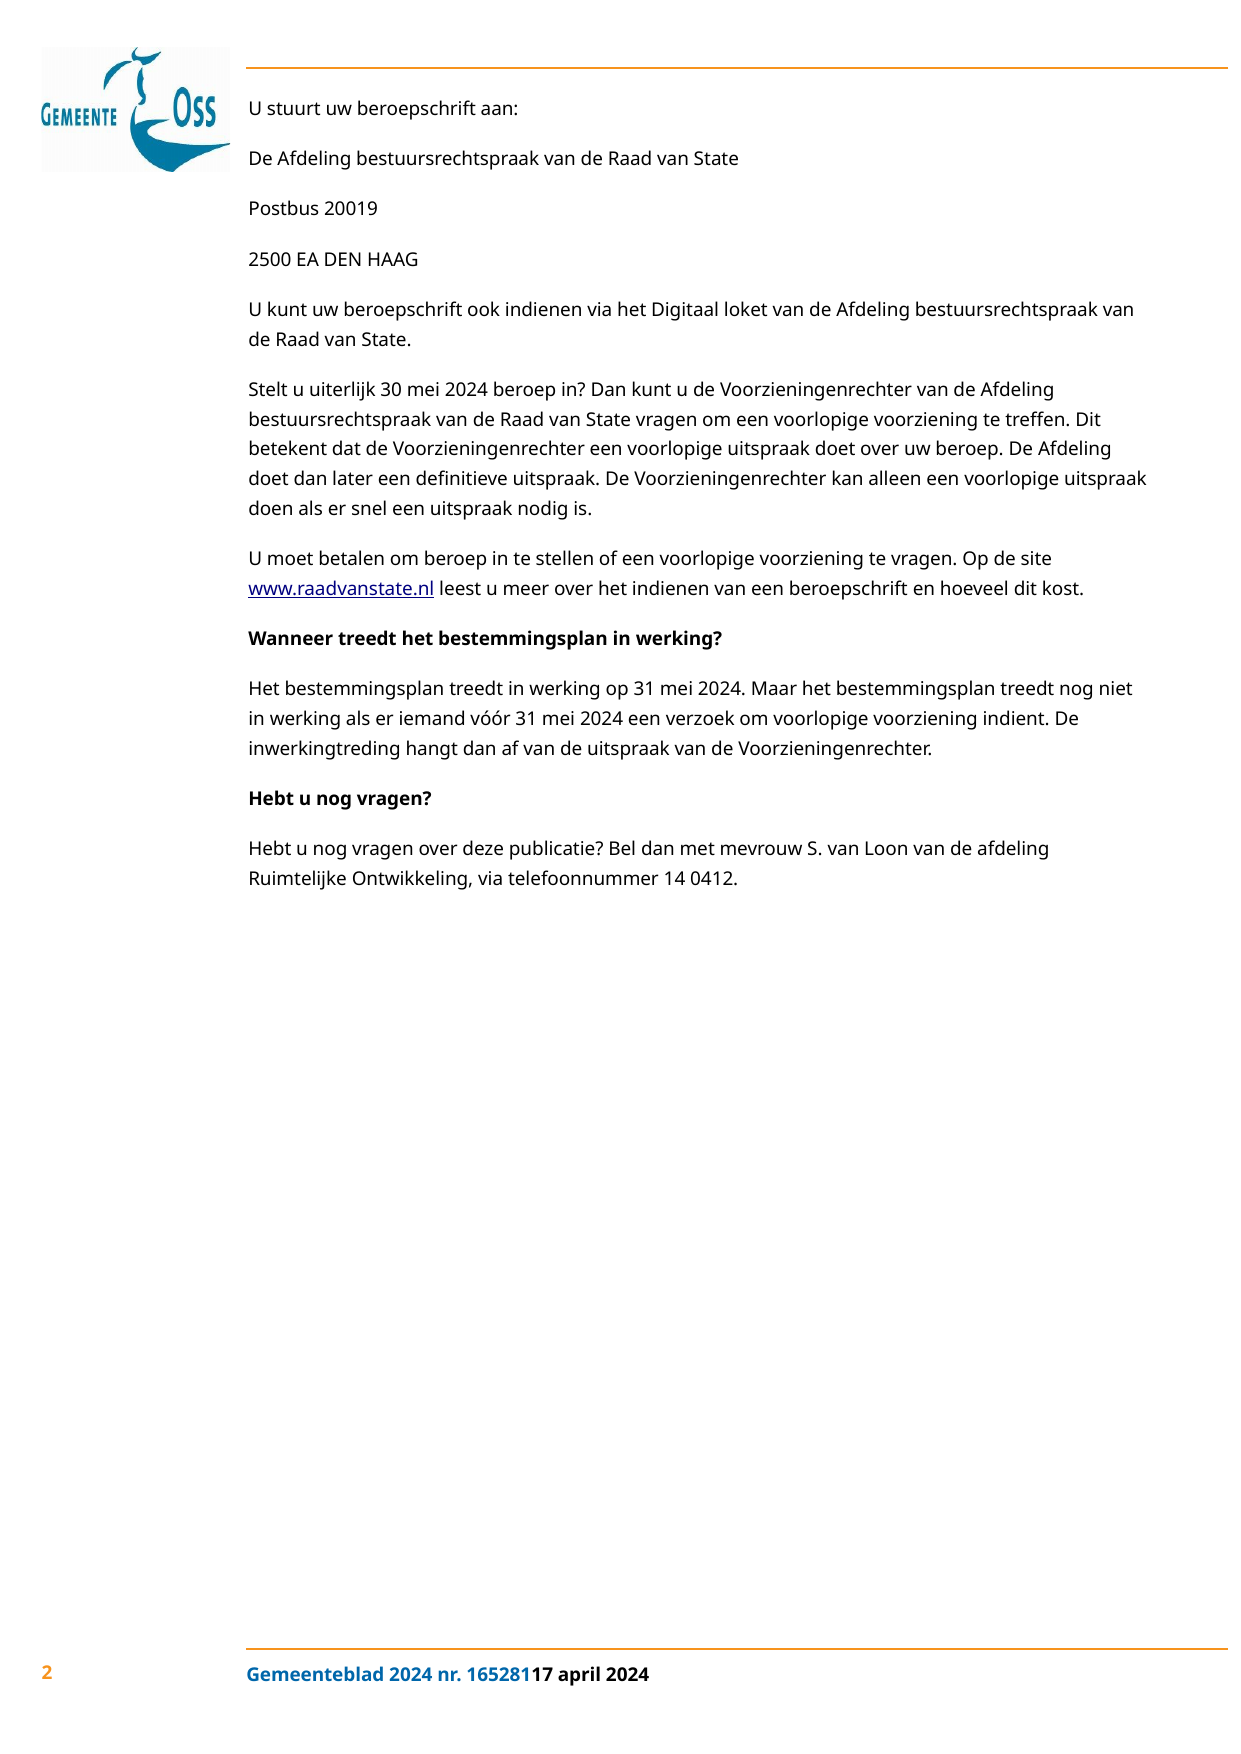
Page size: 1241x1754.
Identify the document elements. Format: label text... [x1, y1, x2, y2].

text U moet betalen om beroep in te stellen of een voorlopige voorziening te vragen. Op de site www.raadvanstate.nl leest u meer over het indienen van een beroepschrift en hoeveel dit kost. [248, 545, 1152, 601]
text Hebt u nog vragen? [248, 785, 1152, 811]
picture [41, 47, 231, 172]
text Hebt u nog vragen over deze publicatie? Bel dan met mevrouw S. van Loon van de afdeling Ruimtelijke Ontwikkeling, via telefoonnummer 14 0412. [248, 836, 1152, 891]
text Stelt u uiterlijk 30 mei 2024 beroep in? Dan kunt u de Voorzieningenrechter van de Afdeling bestuursrechtspraak van de Raad van State vragen om een voorlopige voorziening te treffen. Dit betekent dat de Voorzieningenrechter een voorlopige uitspraak doet over uw beroep. De Afdeling doet dan later een definitieve uitspraak. De Voorzieningenrechter kan alleen een voorlopige uitspraak doen als er snel een uitspraak nodig is. [248, 376, 1152, 521]
text Postbus 20019 [248, 196, 1152, 221]
text U kunt uw beroepschrift ook indienen via het Digitaal loket van de Afdeling bestuursrechtspraak van de Raad van State. [248, 296, 1152, 352]
text 2500 EA DEN HAAG [248, 246, 1152, 272]
text Het bestemmingsplan treedt in werking op 31 mei 2024. Maar het bestemmingsplan treedt nog niet in werking als er iemand vóór 31 mei 2024 een verzoek om voorlopige voorziening indient. De inwerkingtreding hangt dan af van de uitspraak van de Voorzieningenrechter. [248, 676, 1152, 761]
text De Afdeling bestuursrechtspraak van de Raad van State [248, 145, 1152, 171]
text U stuurt uw beroepschrift aan: [248, 95, 1152, 121]
text Wanneer treedt het bestemmingsplan in werking? [248, 625, 1152, 651]
